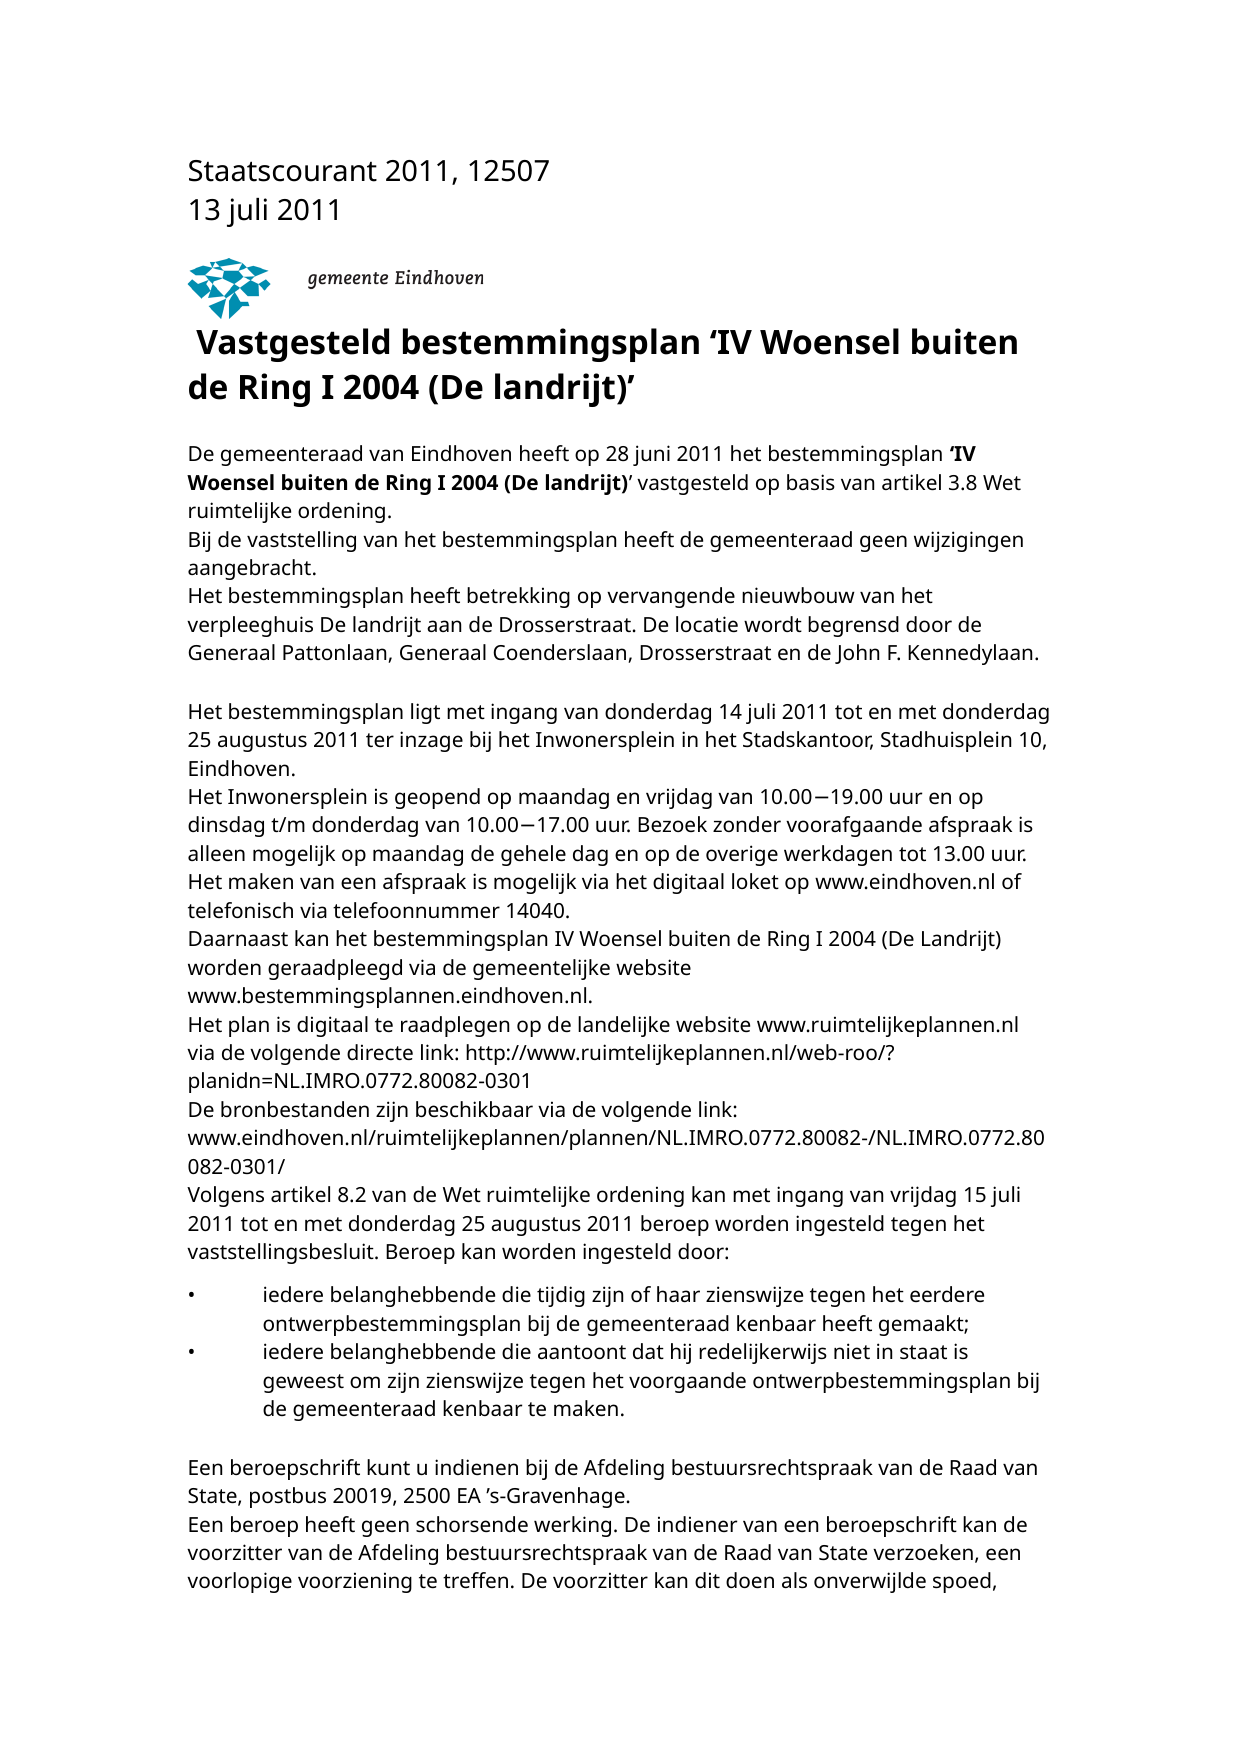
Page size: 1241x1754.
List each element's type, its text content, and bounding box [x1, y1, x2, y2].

picture [222, 258, 484, 319]
text 13 juli 2011 [187, 190, 1053, 229]
text Het plan is digitaal te raadplegen op de landelijke website www.ruimtelijkeplannen.nl via de volgende directe link: http://www.ruimtelijkeplannen.nl/web-roo/?planidn=NL.IMRO.0772.80082-0301 [187, 1010, 1053, 1095]
text Een beroep heeft geen schorsende werking. De indiener van een beroepschrift kan de voorzitter van de Afdeling bestuursrechtspraak van de Raad van State verzoeken, een voorlopige voorziening te treffen. De voorzitter kan dit doen als onverwijlde spoed, [187, 1510, 1053, 1595]
text Staatscourant 2011, 12507 [187, 150, 1053, 190]
text De bronbestanden zijn beschikbaar via de volgende link: www.eindhoven.nl/ruimtelijkeplannen/plannen/NL.IMRO.0772.80082-/NL.IMRO.0772.80082-0301/ [187, 1095, 1053, 1180]
text Het Inwonersplein is geopend op maandag en vrijdag van 10.00−19.00 uur en op dinsdag t/m donderdag van 10.00−17.00 uur. Bezoek zonder voorafgaande afspraak is alleen mogelijk op maandag de gehele dag en op de overige werkdagen tot 13.00 uur. Het maken van een afspraak is mogelijk via het digitaal loket op www.eindhoven.nl of telefonisch via telefoonnummer 14040. [187, 782, 1053, 924]
picture [214, 279, 233, 294]
text Een beroepschrift kunt u indienen bij de Afdeling bestuursrechtspraak van de Raad van State, postbus 20019, 2500 EA ’s-Gravenhage. [187, 1453, 1053, 1510]
list iedere belanghebbende die tijdig zijn of haar zienswijze tegen het eerdere ontwerpbestemmingsplan bij de gemeenteraad kenbaar heeft gemaakt; [187, 1281, 1053, 1337]
text Daarnaast kan het bestemmingsplan IV Woensel buiten de Ring I 2004 (De Landrijt) worden geraadpleegd via de gemeentelijke website www.bestemmingsplannen.eindhoven.nl. [187, 924, 1053, 1010]
picture [237, 269, 253, 286]
subtitle Vastgesteld bestemmingsplan ‘IV Woensel buiten de Ring I 2004 (De landrijt)’ [187, 271, 1053, 409]
picture [187, 258, 230, 319]
text Volgens artikel 8.2 van de Wet ruimtelijke ordening kan met ingang van vrijdag 15 juli 2011 tot en met donderdag 25 augustus 2011 beroep worden ingesteld tegen het vaststellingsbesluit. Beroep kan worden ingesteld door: [187, 1180, 1053, 1266]
picture [207, 264, 223, 277]
text De gemeenteraad van Eindhoven heeft op 28 juni 2011 het bestemmingsplan ‘IV Woensel buiten de Ring I 2004 (De landrijt)’ vastgesteld op basis van artikel 3.8 Wet ruimtelijke ordening. [187, 439, 1053, 525]
text Bij de vaststelling van het bestemmingsplan heeft de gemeenteraad geen wijzigingen aangebracht. [187, 525, 1053, 582]
list iedere belanghebbende die aantoont dat hij redelijkerwijs niet in staat is geweest om zijn zienswijze tegen het voorgaande ontwerpbestemmingsplan bij de gemeenteraad kenbaar te maken. [187, 1337, 1053, 1423]
text Het bestemmingsplan heeft betrekking op vervangende nieuwbouw van het verpleeghuis De landrijt aan de Drosserstraat. De locatie wordt begrensd door de Generaal Pattonlaan, Generaal Coenderslaan, Drosserstraat en de John F. Kennedylaan. [187, 582, 1053, 667]
text Het bestemmingsplan ligt met ingang van donderdag 14 juli 2011 tot en met donderdag 25 augustus 2011 ter inzage bij het Inwonersplein in het Stadskantoor, Stadhuisplein 10, Eindhoven. [187, 697, 1053, 782]
